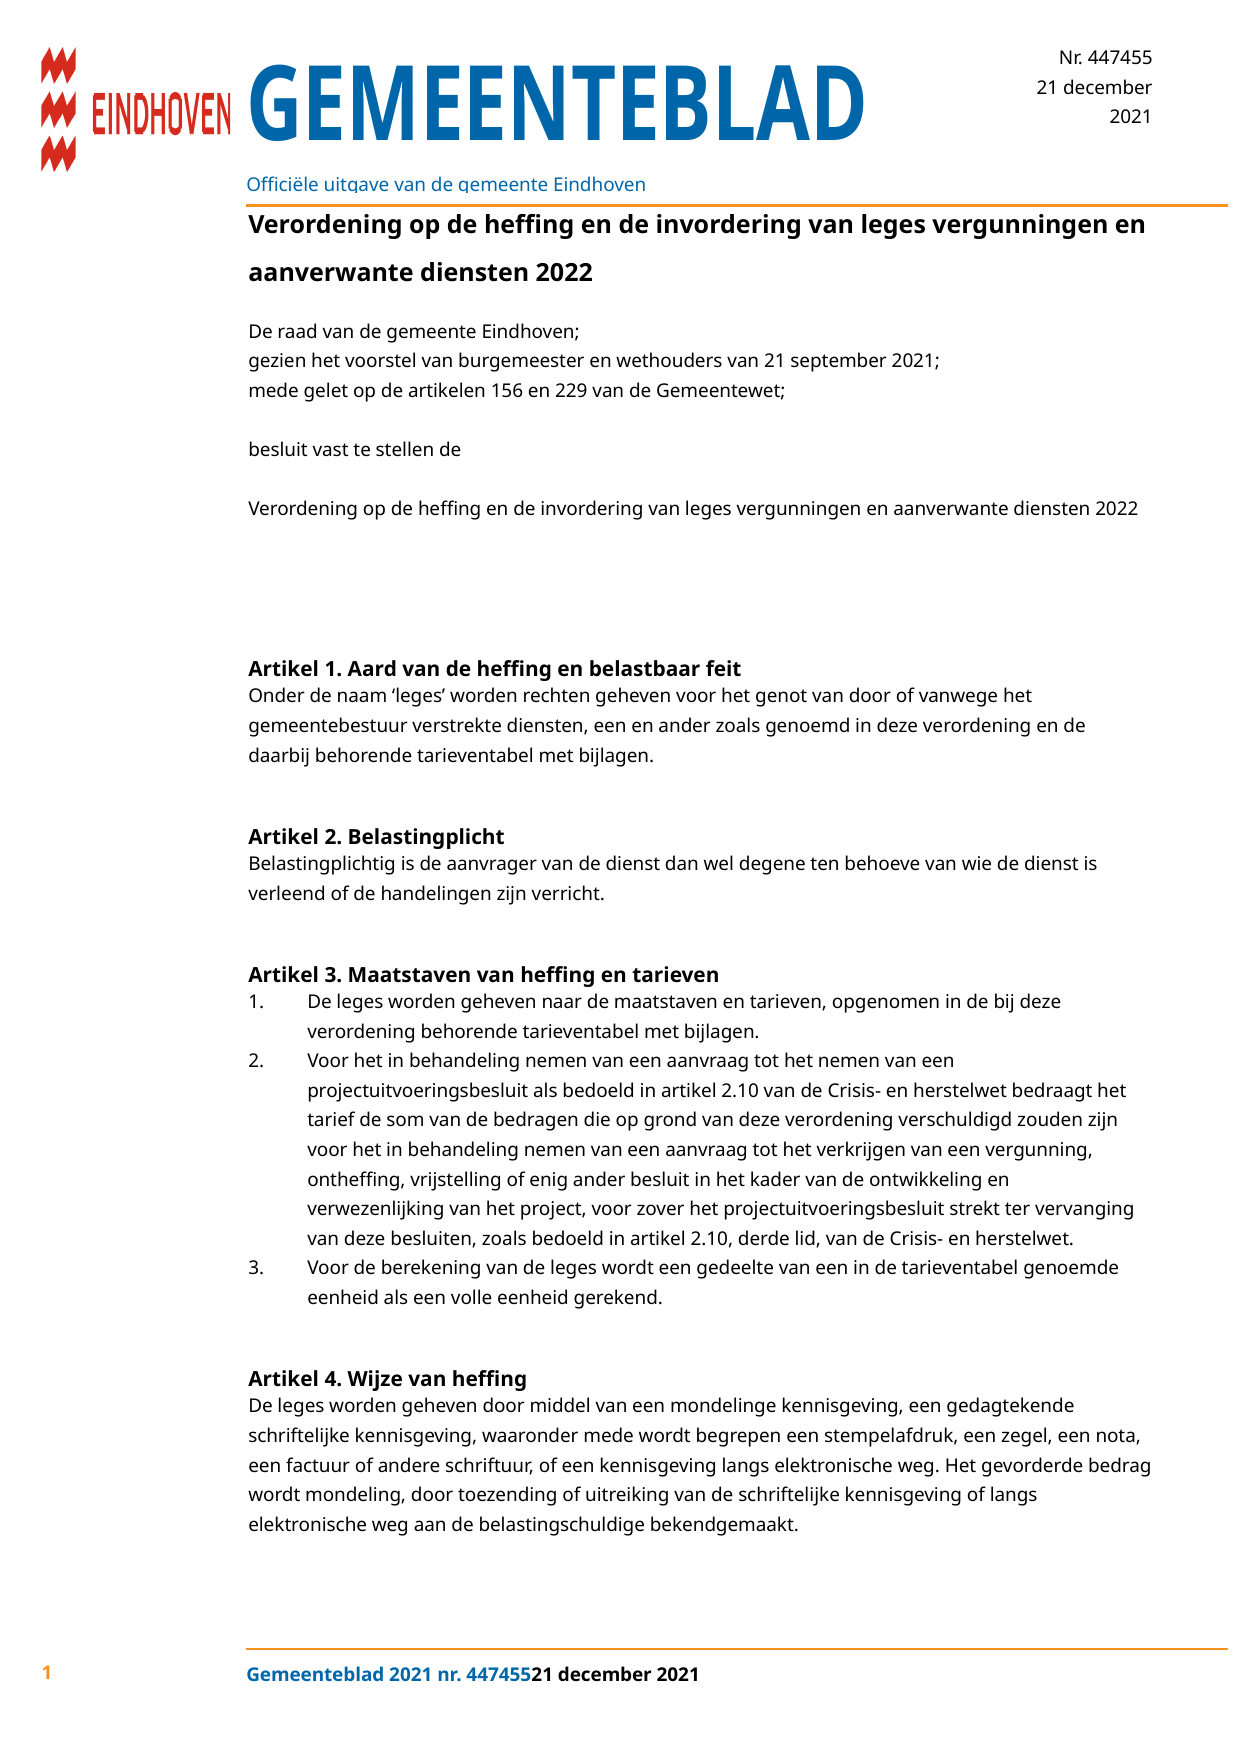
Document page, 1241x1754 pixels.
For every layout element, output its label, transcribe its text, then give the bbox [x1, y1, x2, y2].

text Belastingplichtig is de aanvrager van de dienst dan wel degene ten behoeve van wie de dienst is verleend of de handelingen zijn verricht. [248, 850, 1152, 906]
text Verordening op de heffing en de invordering van leges vergunningen en aanverwante diensten 2022 [248, 495, 1152, 521]
list Voor de berekening van de leges wordt een gedeelte van een in de tarieventabel genoemde eenheid als een volle eenheid gerekend. [248, 1254, 1152, 1310]
text De leges worden geheven door middel van een mondelinge kennisgeving, een gedagtekende schriftelijke kennisgeving, waaronder mede wordt begrepen een stempelafdruk, een zegel, een nota, een factuur of andere schriftuur, of een kennisgeving langs elektronische weg. Het gevorderde bedrag wordt mondeling, door toezending of uitreiking van de schriftelijke kennisgeving of langs elektronische weg aan de belastingschuldige bekendgemaakt. [248, 1393, 1152, 1537]
text De raad van de gemeente Eindhoven; [248, 318, 1152, 344]
text Artikel 1. Aard van de heffing en belastbaar feit [248, 654, 1152, 683]
text Verordening op de heffing en de invordering van leges vergunningen en aanverwante diensten 2022 [248, 207, 1152, 288]
list Voor het in behandeling nemen van een aanvraag tot het nemen van een projectuitvoeringsbesluit als bedoeld in artikel 2.10 van de Crisis- en herstelwet bedraagt het tarief de som van de bedragen die op grond van deze verordening verschuldigd zouden zijn voor het in behandeling nemen van een aanvraag tot het verkrijgen van een vergunning, ontheffing, vrijstelling of enig ander besluit in het kader van de ontwikkeling en verwezenlijking van het project, voor zover het projectuitvoeringsbesluit strekt ter vervanging van deze besluiten, zoals bedoeld in artikel 2.10, derde lid, van de Crisis- en herstelwet. [248, 1047, 1152, 1251]
text mede gelet op de artikelen 156 en 229 van de Gemeentewet; [248, 377, 1152, 403]
text Artikel 3. Maatstaven van heffing en tarieven [248, 960, 1152, 988]
text Onder de naam ‘leges’ worden rechten geheven voor het genot van door of vanwege het gemeentebestuur verstrekte diensten, een en ander zoals genoemd in deze verordening en de daarbij behorende tarieventabel met bijlagen. [248, 683, 1152, 768]
text besluit vast te stellen de [248, 436, 1152, 462]
text Artikel 2. Belastingplicht [248, 822, 1152, 850]
list De leges worden geheven naar de maatstaven en tarieven, opgenomen in de bij deze verordening behorende tarieventabel met bijlagen. [248, 988, 1152, 1044]
text Artikel 4. Wijze van heffing [248, 1364, 1152, 1393]
picture [41, 47, 231, 172]
text gezien het voorstel van burgemeester en wethouders van 21 september 2021; [248, 347, 1152, 373]
